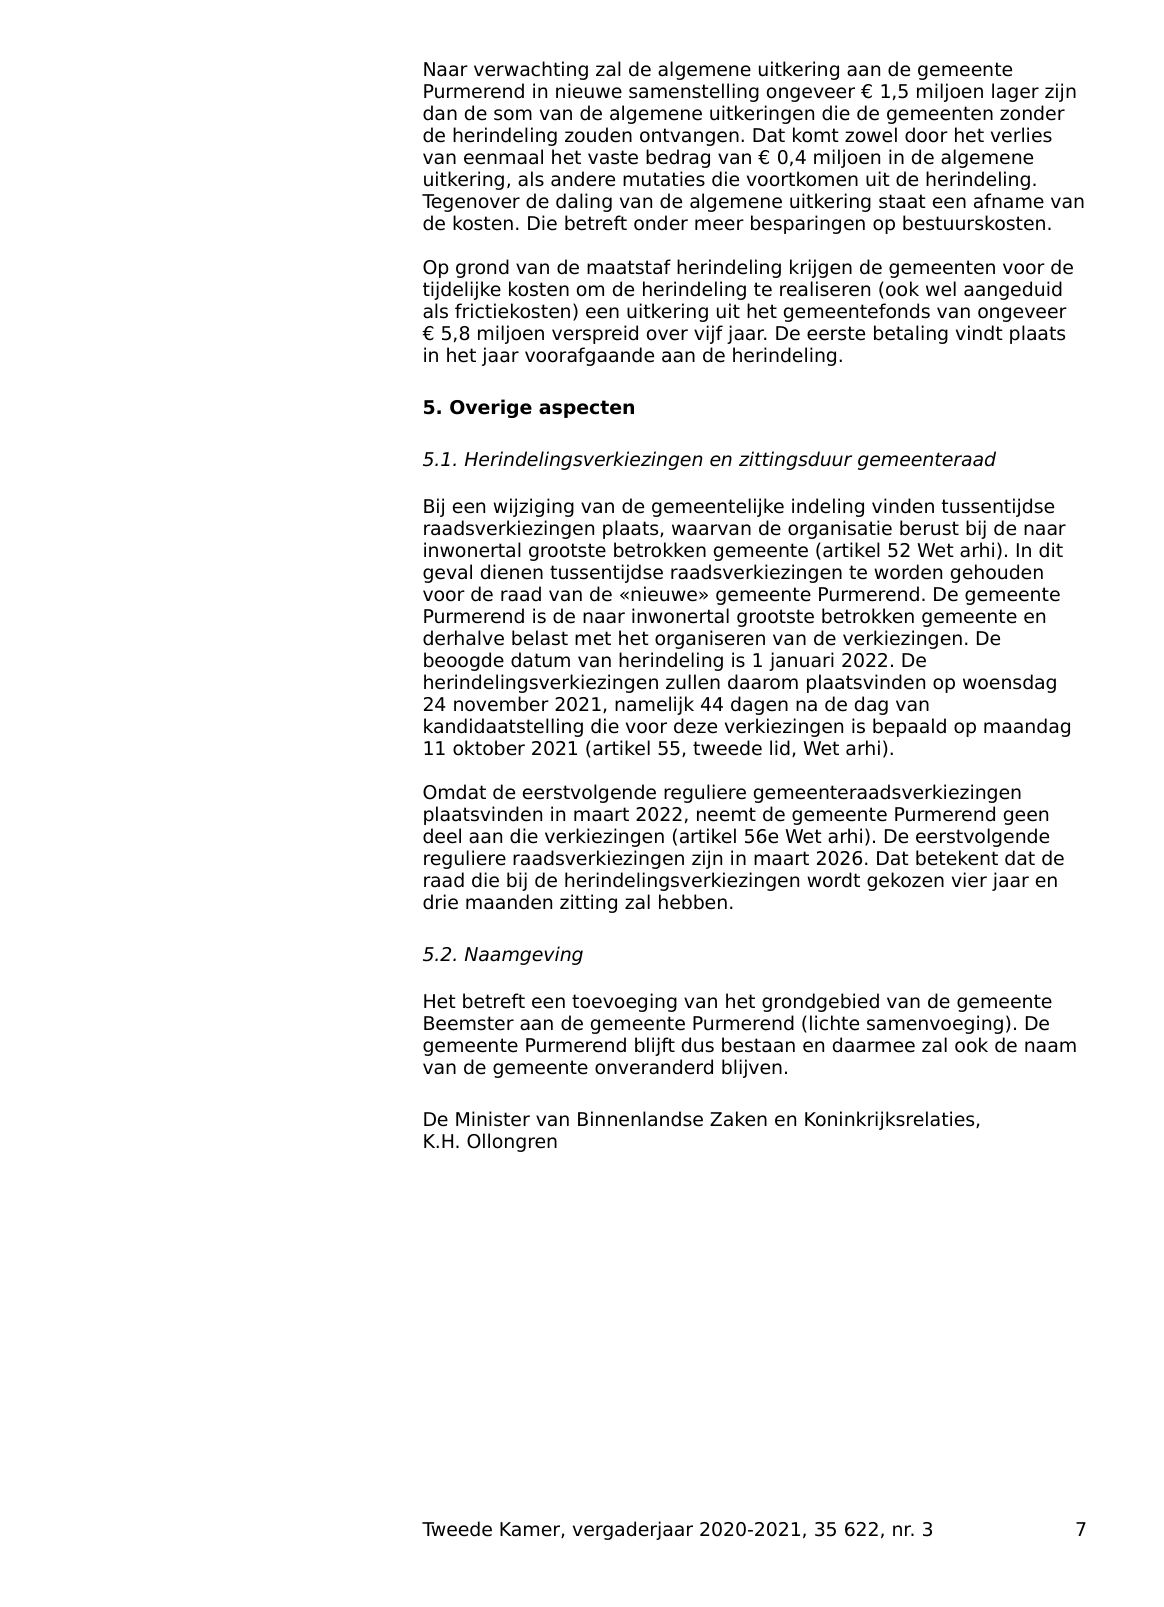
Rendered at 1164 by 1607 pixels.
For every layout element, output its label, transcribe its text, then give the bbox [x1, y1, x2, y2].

text Omdat de eerstvolgende reguliere gemeenteraadsverkiezingen plaatsvinden in maart 2022, neemt de gemeente Purmerend geen deel aan die verkiezingen (artikel 56e Wet arhi). De eerstvolgende reguliere raadsverkiezingen zijn in maart 2026. Dat betekent dat de raad die bij de herindelingsverkiezingen wordt gekozen vier jaar en drie maanden zitting zal hebben. [422, 782, 1087, 914]
text Het betreft een toevoeging van het grondgebied van de gemeente Beemster aan de gemeente Purmerend (lichte samenvoeging). De gemeente Purmerend blijft dus bestaan en daarmee zal ook de naam van de gemeente onveranderd blijven. [422, 991, 1087, 1079]
text Op grond van de maatstaf herindeling krijgen de gemeenten voor de tijdelijke kosten om de herindeling te realiseren (ook wel aangeduid als frictiekosten) een uitkering uit het gemeentefonds van ongeveer € 5,8 miljoen verspreid over vijf jaar. De eerste betaling vindt plaats in het jaar voorafgaande aan de herindeling. [422, 257, 1087, 367]
subtitle 5.2. Naamgeving [422, 944, 1087, 966]
subtitle 5. Overige aspecten [422, 397, 1087, 419]
subtitle 5.1. Herindelingsverkiezingen en zittingsduur gemeenteraad [422, 449, 1087, 471]
text Bij een wijziging van de gemeentelijke indeling vinden tussentijdse raadsverkiezingen plaats, waarvan de organisatie berust bij de naar inwonertal grootste betrokken gemeente (artikel 52 Wet arhi). In dit geval dienen tussentijdse raadsverkiezingen te worden gehouden voor de raad van de «nieuwe» gemeente Purmerend. De gemeente Purmerend is de naar inwonertal grootste betrokken gemeente en derhalve belast met het organiseren van de verkiezingen. De beoogde datum van herindeling is 1 januari 2022. De herindelingsverkiezingen zullen daarom plaatsvinden op woensdag 24 november 2021, namelijk 44 dagen na de dag van kandidaatstelling die voor deze verkiezingen is bepaald op maandag 11 oktober 2021 (artikel 55, tweede lid, Wet arhi). [422, 496, 1087, 760]
text De Minister van Binnenlandse Zaken en Koninkrijksrelaties, K.H. Ollongren [422, 1109, 1087, 1153]
text Naar verwachting zal de algemene uitkering aan de gemeente Purmerend in nieuwe samenstelling ongeveer € 1,5 miljoen lager zijn dan de som van de algemene uitkeringen die de gemeenten zonder de herindeling zouden ontvangen. Dat komt zowel door het verlies van eenmaal het vaste bedrag van € 0,4 miljoen in de algemene uitkering, als andere mutaties die voortkomen uit de herindeling. Tegenover de daling van de algemene uitkering staat een afname van de kosten. Die betreft onder meer besparingen op bestuurskosten. [422, 59, 1087, 235]
